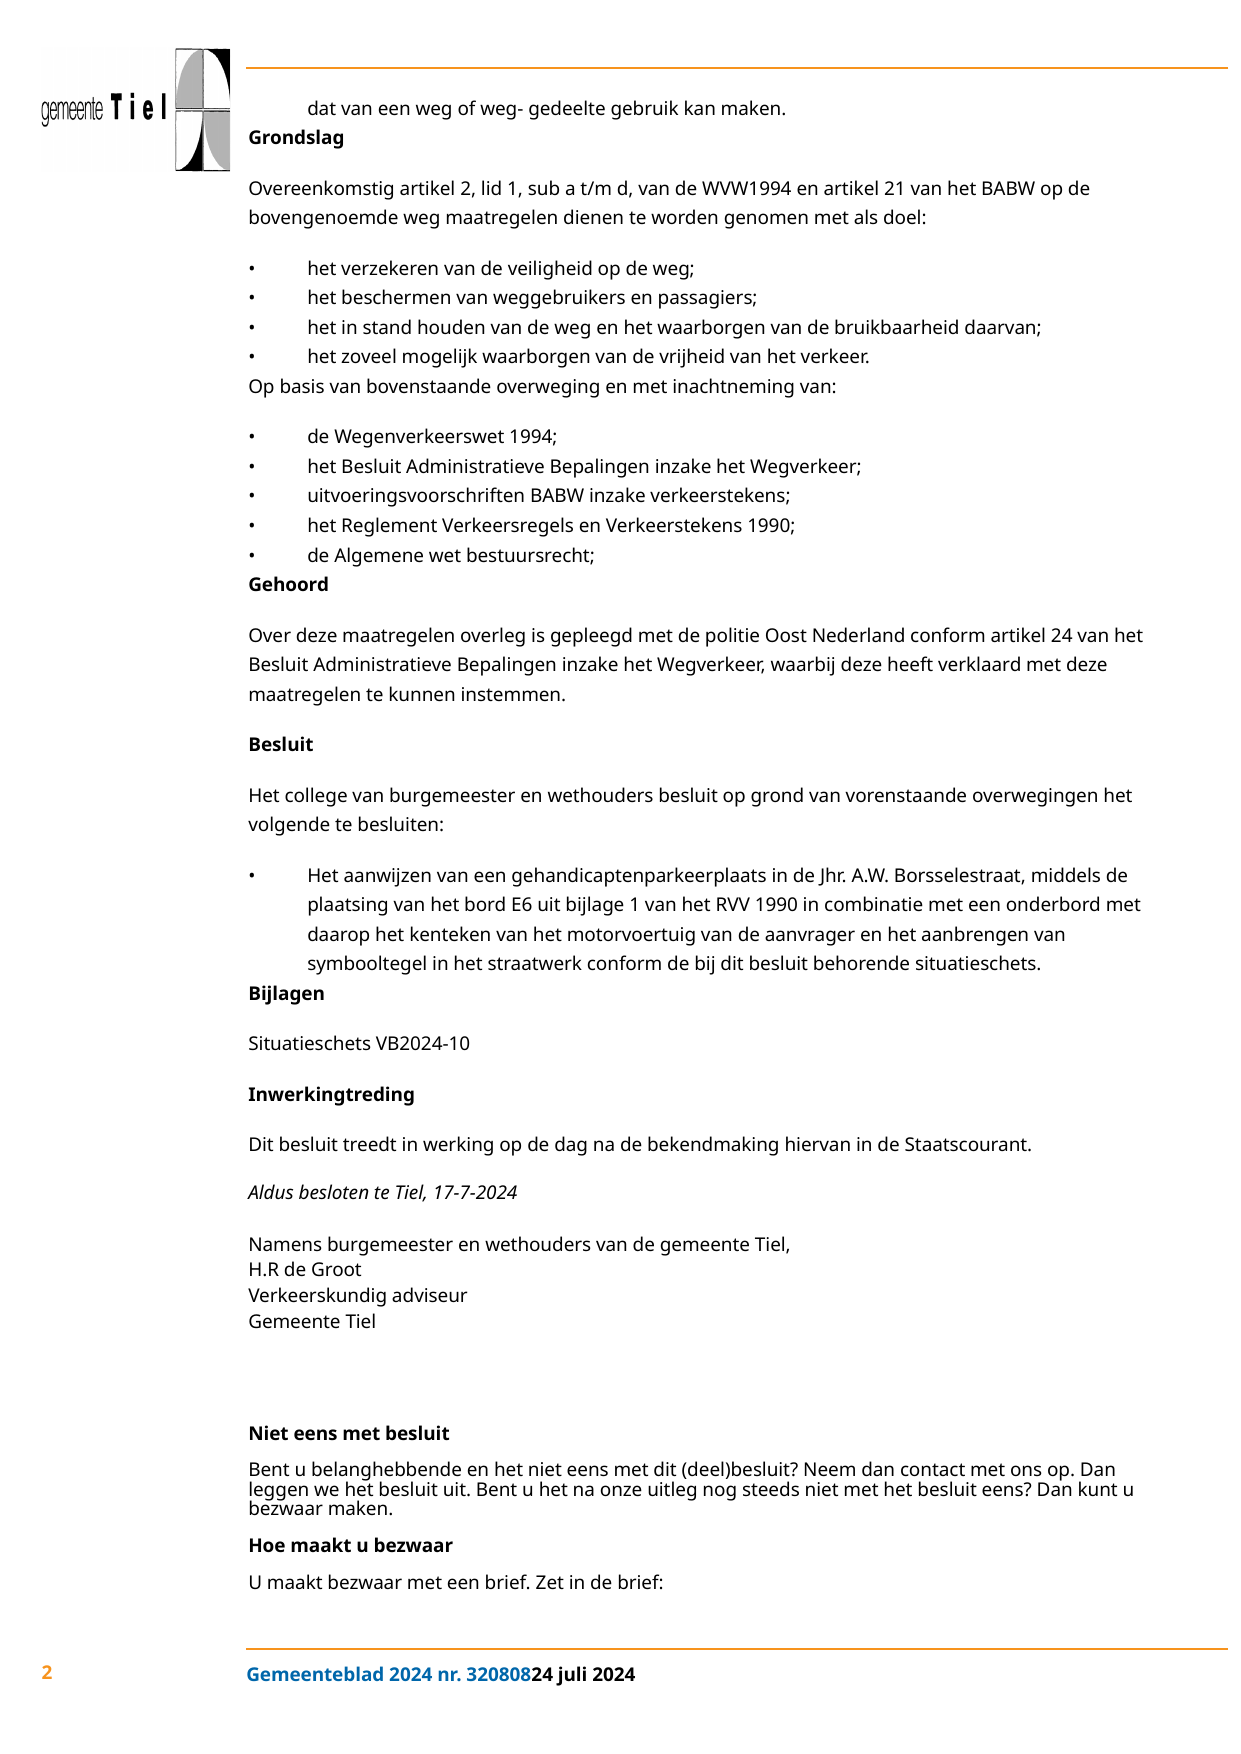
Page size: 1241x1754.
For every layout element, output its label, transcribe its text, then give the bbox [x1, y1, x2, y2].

text Niet eens met besluit [248, 1424, 1152, 1444]
list de Wegenverkeerswet 1994; [248, 423, 1152, 449]
text Overeenkomstig artikel 2, lid 1, sub a t/m d, van de WVW1994 en artikel 21 van het BABW op de bovengenoemde weg maatregelen dienen te worden genomen met als doel: [248, 175, 1152, 230]
text Situatieschets VB2024-10 [248, 1031, 1152, 1056]
text Namens burgemeester en wethouders van de gemeente Tiel, [248, 1231, 1152, 1256]
list Het aanwijzen van een gehandicaptenparkeerplaats in de Jhr. A.W. Borsselestraat, middels de plaatsing van het bord E6 uit bijlage 1 van het RVV 1990 in combinatie met een onderbord met daarop het kenteken van het motorvoertuig van de aanvrager en het aanbrengen van symbooltegel in het straatwerk conform de bij dit besluit behorende situatieschets. [248, 862, 1152, 976]
list het Reglement Verkeersregels en Verkeerstekens 1990; [248, 512, 1152, 538]
list het in stand houden van de weg en het waarborgen van de bruikbaarheid daarvan; [248, 314, 1152, 340]
text U maakt bezwaar met een brief. Zet in de brief: [248, 1574, 1152, 1593]
list uitvoeringsvoorschriften BABW inzake verkeerstekens; [248, 483, 1152, 508]
text Op basis van bovenstaande overweging en met inachtneming van: [248, 373, 1152, 399]
list dat van een weg of weg- gedeelte gebruik kan maken. [248, 95, 1152, 121]
text Het college van burgemeester en wethouders besluit op grond van vorenstaande overwegingen het volgende te besluiten: [248, 782, 1152, 837]
text Besluit [248, 731, 1152, 757]
text Bent u belanghebbende en het niet eens met dit (deel)besluit? Neem dan contact met ons op. Dan leggen we het besluit uit. Bent u het na onze uitleg nog steeds niet met het besluit eens? Dan kunt u bezwaar maken. [248, 1461, 1152, 1519]
text H.R de Groot [248, 1256, 1152, 1282]
text Inwerkingtreding [248, 1081, 1152, 1107]
text Bijlagen [248, 980, 1152, 1006]
text Grondslag [248, 124, 1152, 150]
picture [41, 47, 231, 172]
text Aldus besloten te Tiel, 17-7-2024 [248, 1179, 1152, 1205]
text Dit besluit treedt in werking op de dag na de bekendmaking hiervan in de Staatscourant. [248, 1131, 1152, 1157]
text Hoe maakt u bezwaar [248, 1537, 1152, 1556]
list de Algemene wet bestuursrecht; [248, 542, 1152, 568]
text Verkeerskundig adviseur [248, 1282, 1152, 1308]
list het beschermen van weggebruikers en passagiers; [248, 284, 1152, 310]
text Over deze maatregelen overleg is gepleegd met de politie Oost Nederland conform artikel 24 van het Besluit Administratieve Bepalingen inzake het Wegverkeer, waarbij deze heeft verklaard met deze maatregelen te kunnen instemmen. [248, 622, 1152, 707]
list het Besluit Administratieve Bepalingen inzake het Wegverkeer; [248, 453, 1152, 479]
text Gehoord [248, 571, 1152, 597]
list het zoveel mogelijk waarborgen van de vrijheid van het verkeer. [248, 343, 1152, 369]
list het verzekeren van de veiligheid op de weg; [248, 255, 1152, 281]
text Gemeente Tiel [248, 1308, 1152, 1334]
